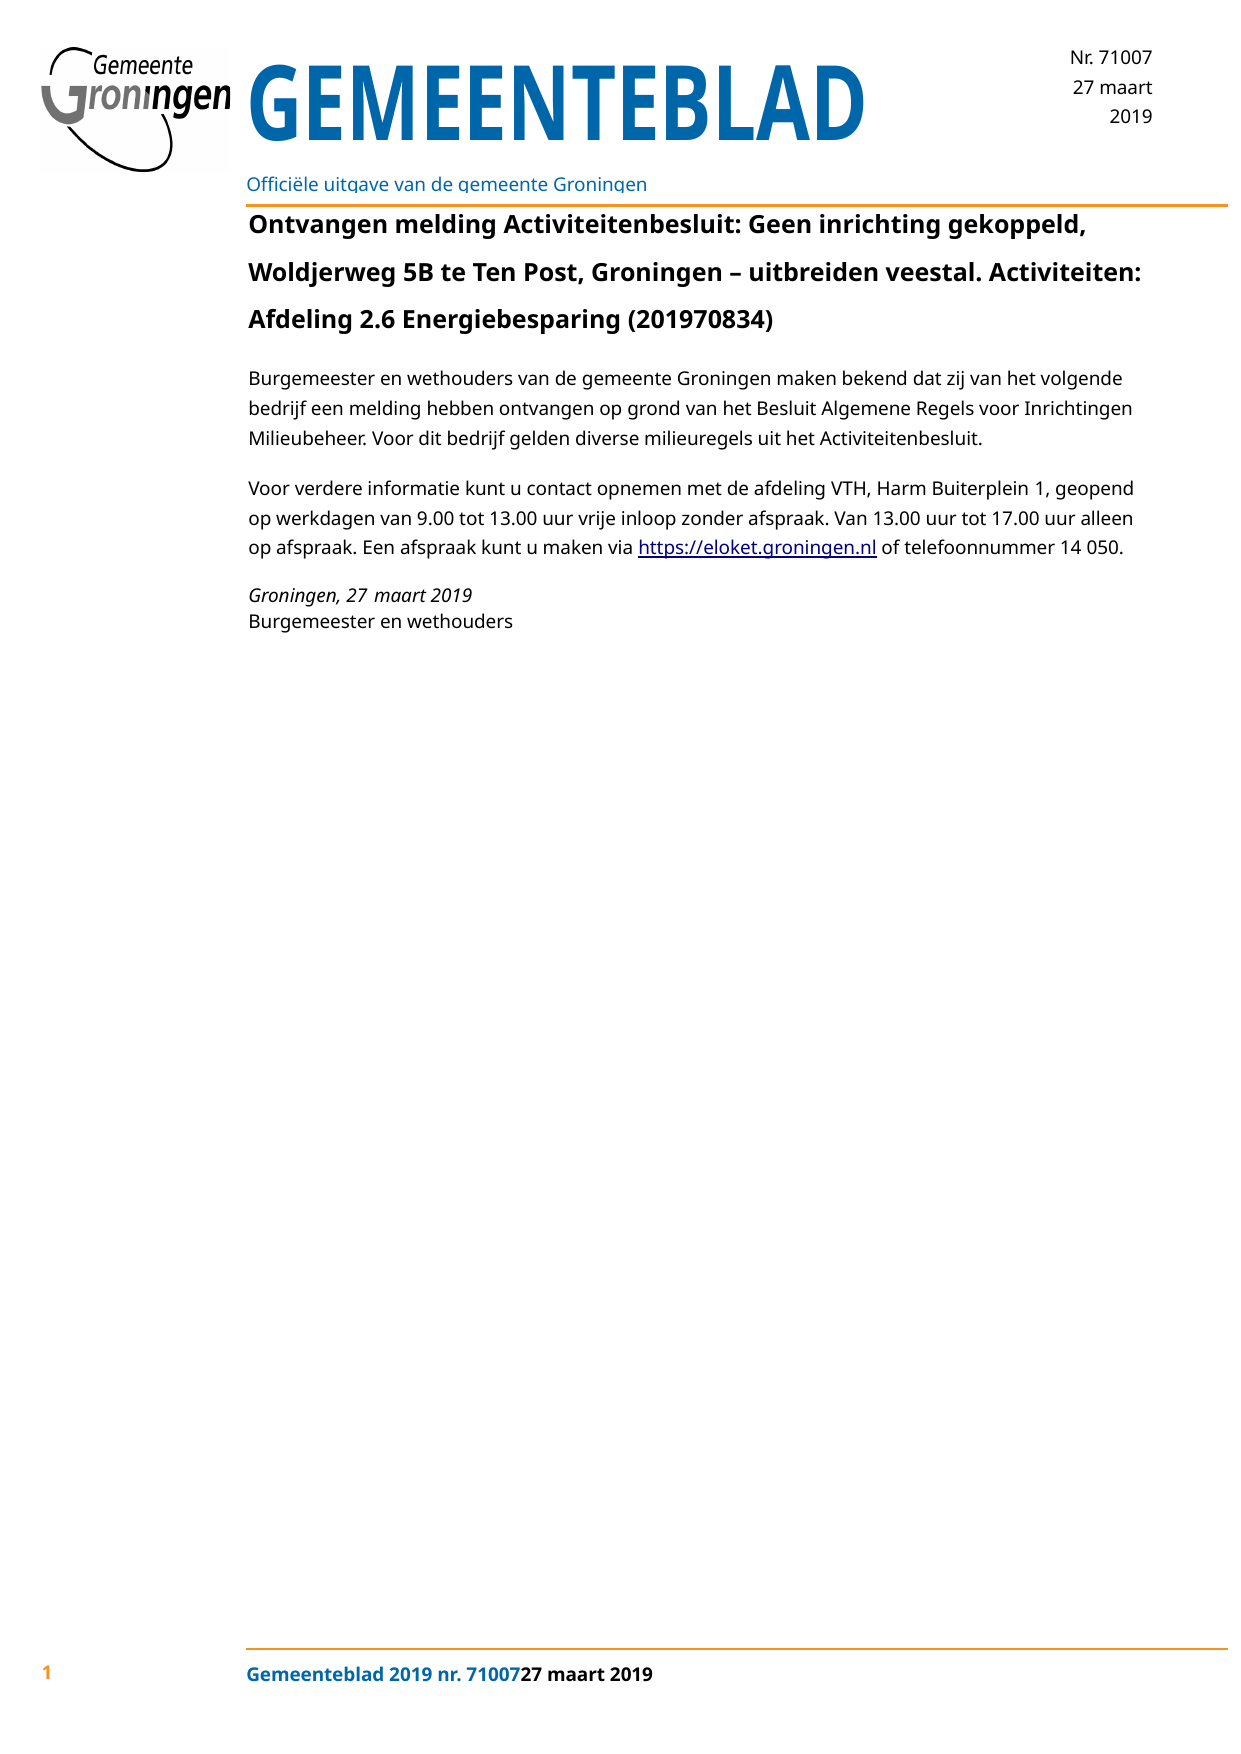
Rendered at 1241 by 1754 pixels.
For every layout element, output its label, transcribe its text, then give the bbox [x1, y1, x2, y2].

text Ontvangen melding Activiteitenbesluit: Geen inrichting gekoppeld, Woldjerweg 5B te Ten Post, Groningen – uitbreiden veestal. Activiteiten: Afdeling 2.6 Energiebesparing (201970834) [248, 207, 1152, 336]
text Voor verdere informatie kunt u contact opnemen met de afdeling VTH, Harm Buiterplein 1, geopend op werkdagen van 9.00 tot 13.00 uur vrije inloop zonder afspraak. Van 13.00 uur tot 17.00 uur alleen op afspraak. Een afspraak kunt u maken via https://eloket.groningen.nl of telefoonnummer 14 050. [248, 475, 1152, 560]
picture [41, 47, 231, 172]
text Burgemeester en wethouders van de gemeente Groningen maken bekend dat zij van het volgende bedrijf een melding hebben ontvangen op grond van het Besluit Algemene Regels voor Inrichtingen Milieubeheer. Voor dit bedrijf gelden diverse milieuregels uit het Activiteitenbesluit. [248, 366, 1152, 450]
text Burgemeester en wethouders [248, 608, 1152, 633]
text Groningen, 27 maart 2019 [248, 582, 1152, 608]
